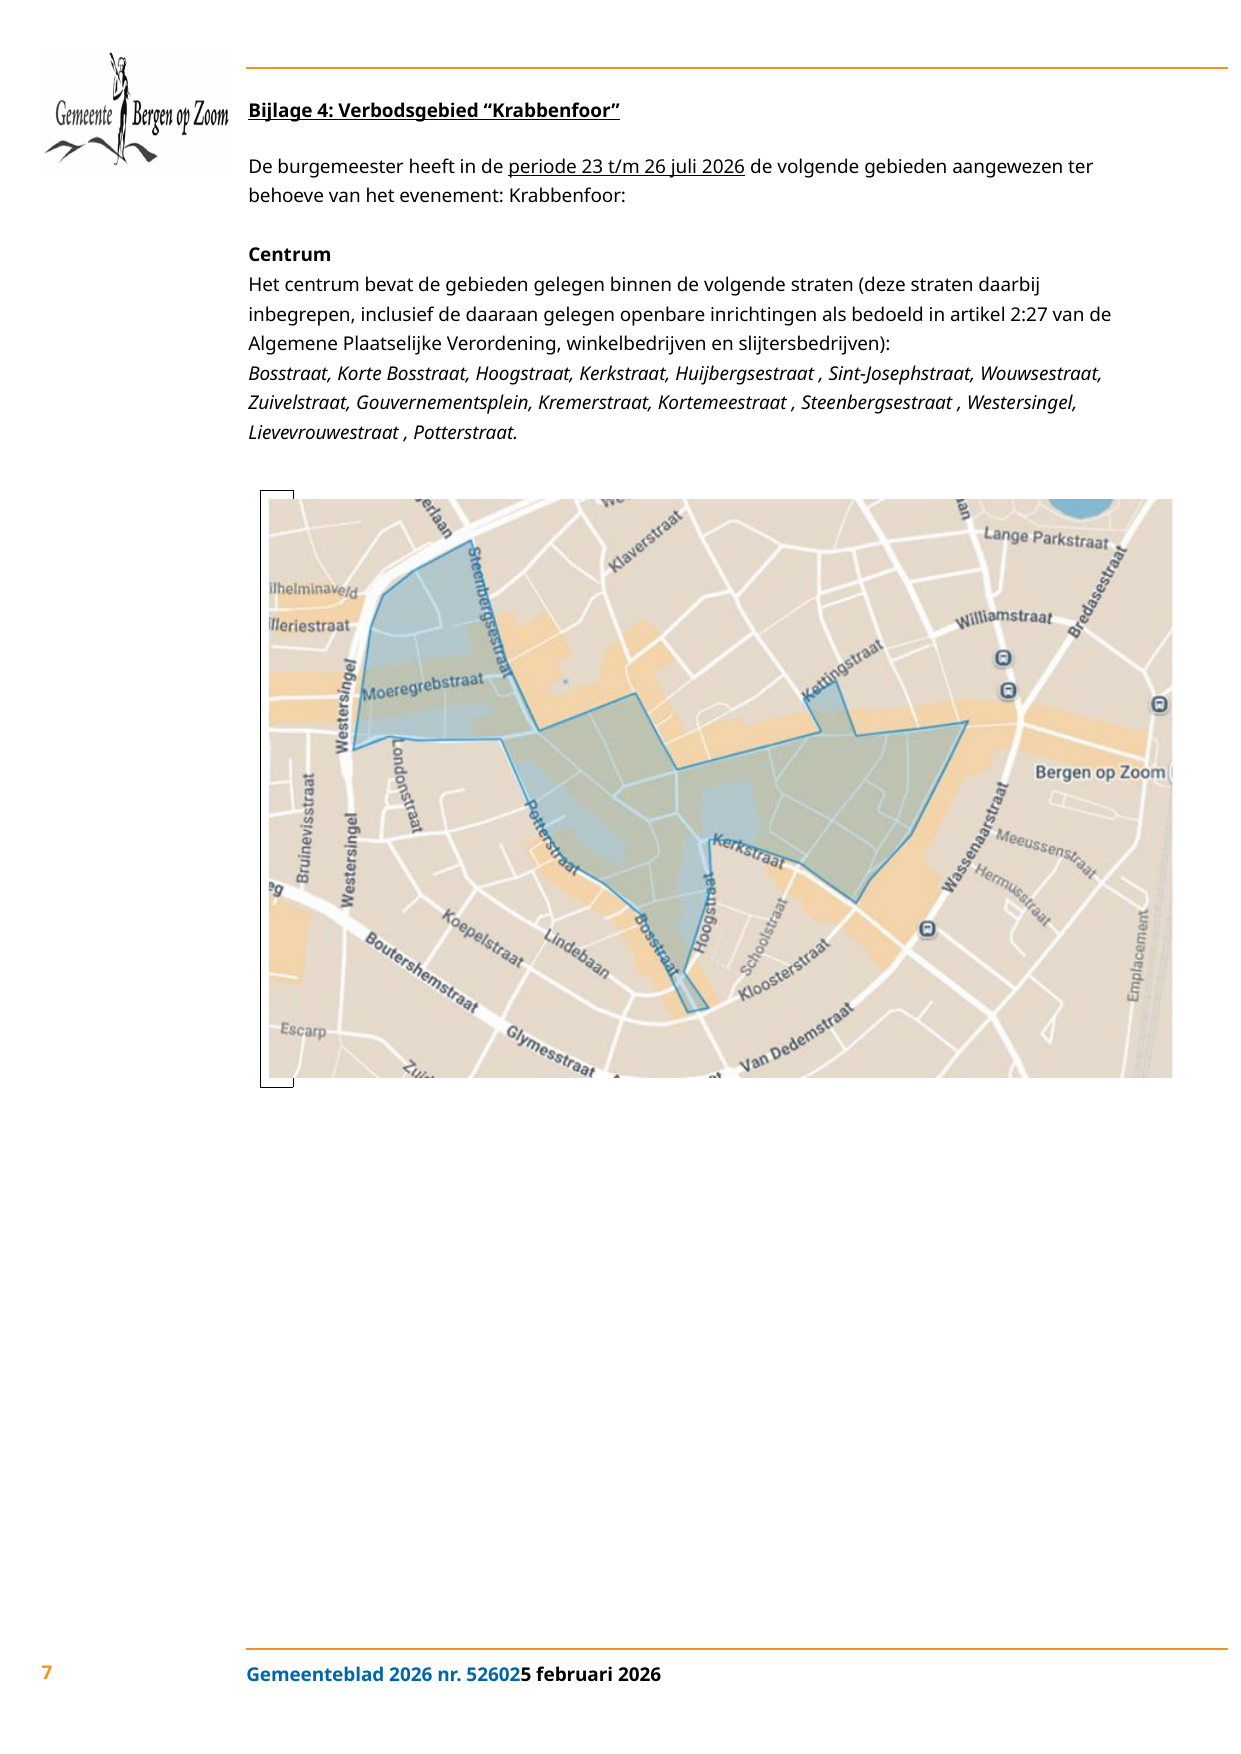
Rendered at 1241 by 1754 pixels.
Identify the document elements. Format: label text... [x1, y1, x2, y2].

picture [268, 499, 1173, 1078]
picture [41, 47, 231, 172]
text De burgemeester heeft in de periode 23 t/m 26 juli 2026 de volgende gebieden aangewezen ter behoeve van het evenement: Krabbenfoor: [248, 153, 1152, 208]
text Het centrum bevat de gebieden gelegen binnen de volgende straten (deze straten daarbij inbegrepen, inclusief de daaraan gelegen openbare inrichtingen als bedoeld in artikel 2:27 van de Algemene Plaatselijke Verordening, winkelbedrijven en slijtersbedrijven): [248, 271, 1152, 356]
text Centrum [248, 242, 1152, 267]
text Bijlage 4: Verbodsgebied “Krabbenfoor” [248, 95, 1152, 123]
text Bosstraat, Korte Bosstraat, Hoogstraat, Kerkstraat, Huijbergsestraat , Sint-Josephstraat, Wouwsestraat, Zuivelstraat, Gouvernementsplein, Kremerstraat, Kortemeestraat , Steenbergsestraat , Westersingel, Lievevrouwestraat , Potterstraat. [248, 360, 1152, 445]
